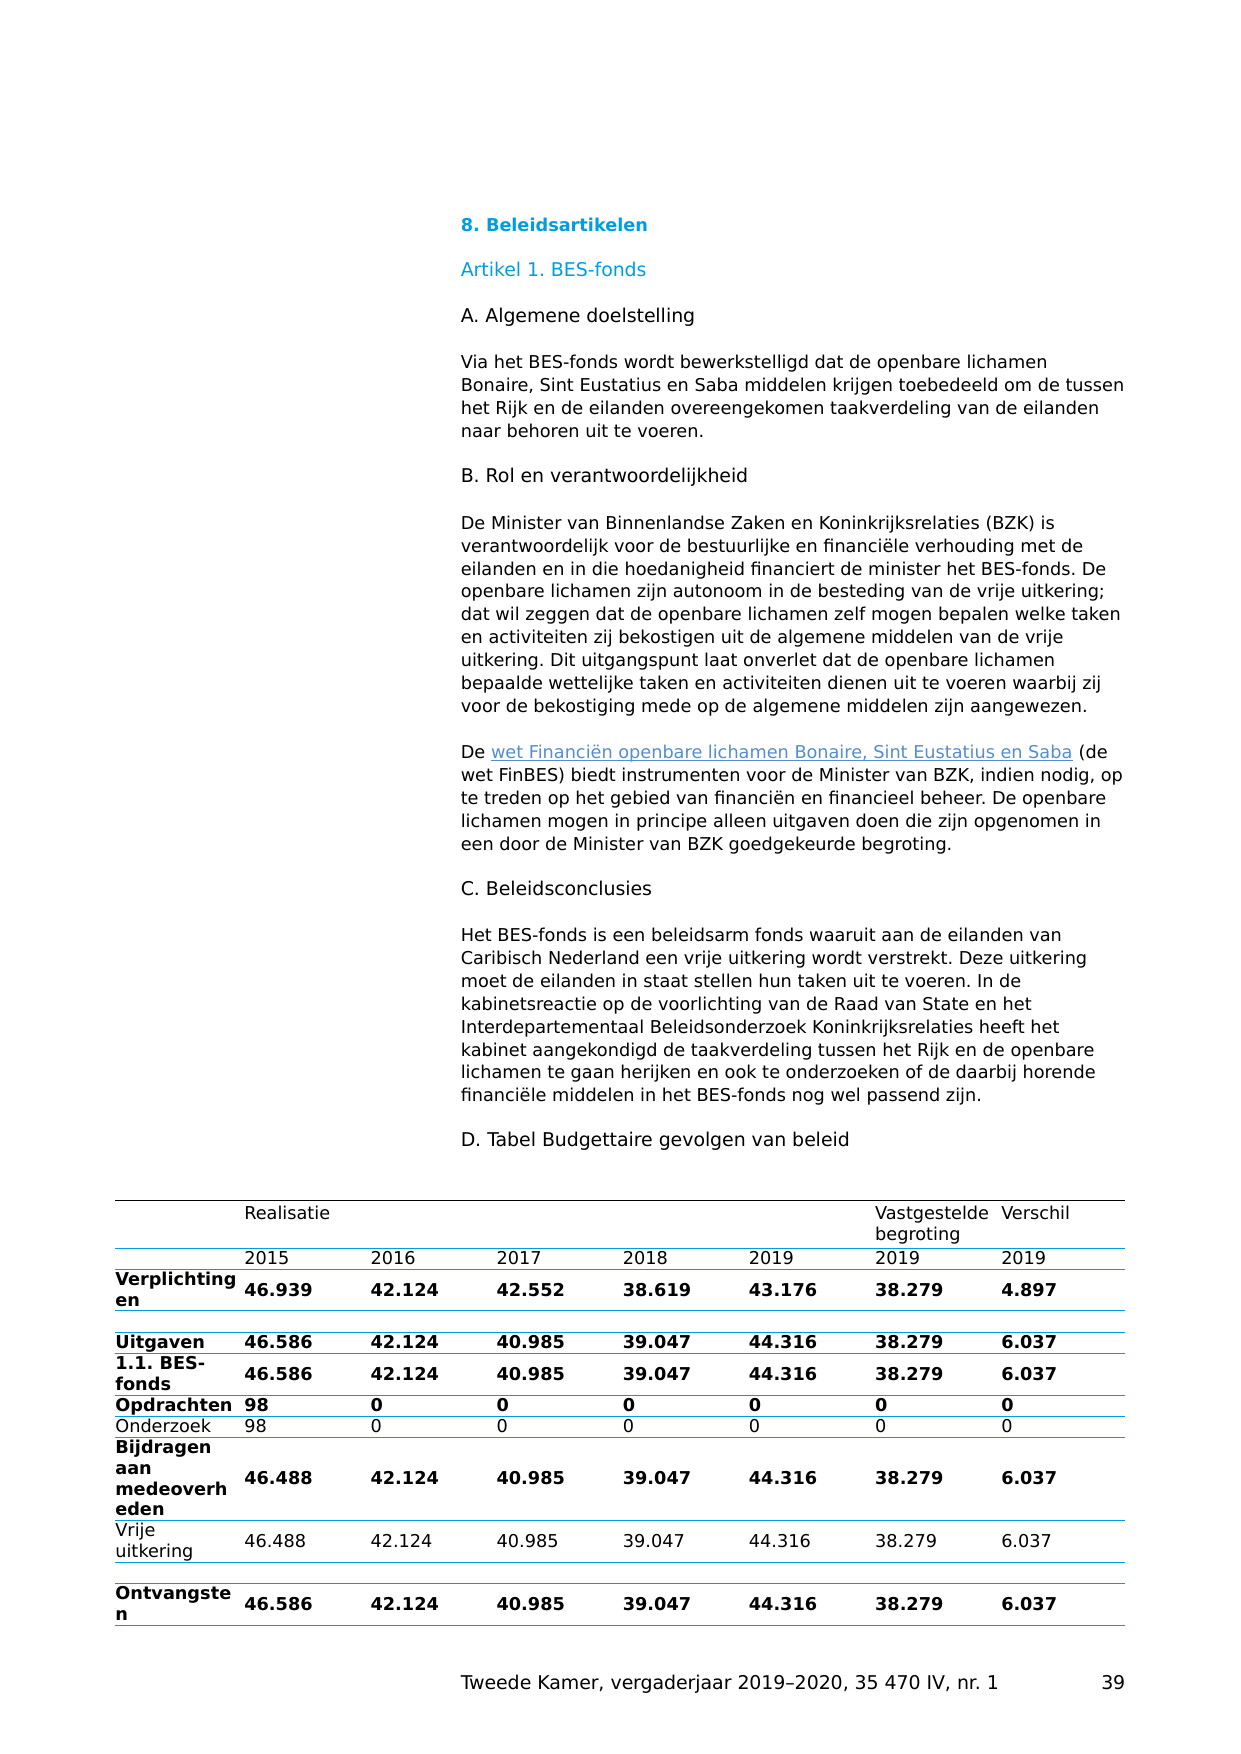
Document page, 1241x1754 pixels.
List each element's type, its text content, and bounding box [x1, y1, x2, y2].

table_cell 0 [620, 1396, 746, 1416]
table_cell [115, 1249, 241, 1269]
table_cell 2015 [241, 1249, 367, 1269]
table_cell [494, 1563, 620, 1583]
table_cell 0 [494, 1417, 620, 1437]
table_cell 0 [368, 1396, 493, 1416]
text De Minister van Binnenlandse Zaken en Koninkrijksrelaties (BZK) is verantwoordelijk voor de bestuurlijke en financiële verhouding met de eilanden en in die hoedanigheid financiert de minister het BES-fonds. De openbare lichamen zijn autonoom in de besteding van de vrije uitkering; dat wil zeggen dat de openbare lichamen zelf mogen bepalen welke taken en activiteiten zij bekostigen uit de algemene middelen van de vrije uitkering. Dit uitgangspunt laat onverlet dat de openbare lichamen bepaalde wettelijke taken en activiteiten dienen uit te voeren waarbij zij voor de bekostiging mede op de algemene middelen zijn aangewezen. [461, 511, 1125, 717]
table_cell 98 [241, 1396, 367, 1416]
table_cell 39.047 [620, 1438, 746, 1520]
table_cell 1.1. BES-fonds [115, 1354, 241, 1394]
table_cell 39.047 [620, 1333, 746, 1353]
table_cell 38.279 [872, 1270, 998, 1310]
table_cell 44.316 [746, 1354, 872, 1394]
table_cell [241, 1311, 367, 1332]
title Artikel 1. BES-fonds [461, 259, 1125, 281]
table_header Tabel 10 budgettaire gevolgen artikel 1 BES-fonds (bedragen x € 1.000) [115, 1175, 1125, 1200]
table_cell [368, 1311, 493, 1332]
table_cell 38.279 [872, 1521, 998, 1562]
table_cell [115, 1563, 241, 1583]
table_cell 44.316 [746, 1438, 872, 1520]
table_cell 39.047 [620, 1354, 746, 1394]
table_cell 46.488 [241, 1521, 367, 1562]
table_cell Uitgaven [115, 1333, 241, 1353]
table_cell 4.897 [998, 1270, 1125, 1310]
table_cell [115, 1201, 241, 1247]
table_cell 42.124 [368, 1270, 493, 1310]
table_cell 98 [241, 1417, 367, 1437]
text Het BES-fonds is een beleidsarm fonds waaruit aan de eilanden van Caribisch Nederland een vrije uitkering wordt verstrekt. Deze uitkering moet de eilanden in staat stellen hun taken uit te voeren. In de kabinetsreactie op de voorlichting van de Raad van State en het Interdepartementaal Beleidsonderzoek Koninkrijksrelaties heeft het kabinet aangekondigd de taakverdeling tussen het Rijk en de openbare lichamen te gaan herijken en ook te onderzoeken of de daarbij horende financiële middelen in het BES-fonds nog wel passend zijn. [461, 923, 1125, 1106]
table_cell 46.586 [241, 1333, 367, 1353]
table_cell 38.279 [872, 1438, 998, 1520]
table_cell 2017 [494, 1249, 620, 1269]
table_cell 0 [620, 1417, 746, 1437]
table_cell [998, 1563, 1125, 1583]
table_cell 43.176 [746, 1270, 872, 1310]
table_cell [746, 1563, 872, 1583]
table_cell 42.124 [368, 1584, 493, 1624]
table_cell 38.279 [872, 1584, 998, 1624]
table_cell 0 [872, 1396, 998, 1416]
table_cell [620, 1563, 746, 1583]
table_cell 39.047 [620, 1584, 746, 1624]
table_cell 46.586 [241, 1354, 367, 1394]
table_cell Onderzoek [115, 1417, 241, 1437]
table_cell 44.316 [746, 1521, 872, 1562]
title D. Tabel Budgettaire gevolgen van beleid [461, 1129, 1125, 1151]
table_cell 40.985 [494, 1584, 620, 1624]
table_cell 0 [998, 1417, 1125, 1437]
table_cell 2019 [746, 1249, 872, 1269]
table_cell [998, 1311, 1125, 1332]
table_cell 42.124 [368, 1333, 493, 1353]
table_cell 46.586 [241, 1584, 367, 1624]
table_cell 0 [494, 1396, 620, 1416]
table_cell 6.037 [998, 1438, 1125, 1520]
table_cell 44.316 [746, 1584, 872, 1624]
table_cell 40.985 [494, 1521, 620, 1562]
table_cell [115, 1311, 241, 1332]
table_cell Realisatie [241, 1201, 872, 1247]
table_cell 39.047 [620, 1521, 746, 1562]
table_cell 40.985 [494, 1333, 620, 1353]
table_cell 40.985 [494, 1354, 620, 1394]
table_cell Opdrachten [115, 1396, 241, 1416]
table_cell [746, 1311, 872, 1332]
table_cell 2018 [620, 1249, 746, 1269]
table_cell 2019 [998, 1249, 1125, 1269]
text De wet Financiën openbare lichamen Bonaire, Sint Eustatius en Saba (de wet FinBES) biedt instrumenten voor de Minister van BZK, indien nodig, op te treden op het gebied van financiën en financieel beheer. De openbare lichamen mogen in principe alleen uitgaven doen die zijn opgenomen in een door de Minister van BZK goedgekeurde begroting. [461, 740, 1125, 854]
table_cell 40.985 [494, 1438, 620, 1520]
table_cell [494, 1311, 620, 1332]
title B. Rol en verantwoordelijkheid [461, 465, 1125, 487]
title A. Algemene doelstelling [461, 305, 1125, 327]
table_cell Bijdragen aan medeoverheden [115, 1438, 241, 1520]
table_cell 6.037 [998, 1521, 1125, 1562]
table_cell [872, 1311, 998, 1332]
table_cell 42.552 [494, 1270, 620, 1310]
table_cell Ontvangsten [115, 1584, 241, 1624]
text Via het BES-fonds wordt bewerkstelligd dat de openbare lichamen Bonaire, Sint Eustatius en Saba middelen krijgen toebedeeld om de tussen het Rijk en de eilanden overeengekomen taakverdeling van de eilanden naar behoren uit te voeren. [461, 351, 1125, 442]
table_cell 38.279 [872, 1333, 998, 1353]
table_cell 44.316 [746, 1333, 872, 1353]
table_cell 2016 [368, 1249, 493, 1269]
table_cell 0 [746, 1396, 872, 1416]
table_cell 42.124 [368, 1354, 493, 1394]
table_cell [872, 1563, 998, 1583]
table_cell 38.619 [620, 1270, 746, 1310]
table_cell 42.124 [368, 1521, 493, 1562]
table_cell 0 [746, 1417, 872, 1437]
table_cell 2019 [872, 1249, 998, 1269]
table_cell Vastgestelde begroting [872, 1201, 998, 1247]
table_cell Verplichtingen [115, 1270, 241, 1310]
table_cell [241, 1563, 367, 1583]
title 8. Beleidsartikelen [461, 213, 1125, 236]
table_cell 42.124 [368, 1438, 493, 1520]
table_cell [368, 1563, 493, 1583]
title C. Beleidsconclusies [461, 877, 1125, 899]
table_cell 0 [998, 1396, 1125, 1416]
table_cell 46.488 [241, 1438, 367, 1520]
table_cell 46.939 [241, 1270, 367, 1310]
table_cell 0 [872, 1417, 998, 1437]
table_cell 6.037 [998, 1333, 1125, 1353]
table_cell 6.037 [998, 1354, 1125, 1394]
table_cell Vrije uitkering [115, 1521, 241, 1562]
table_cell Verschil [998, 1201, 1125, 1247]
table_cell [620, 1311, 746, 1332]
table_cell 6.037 [998, 1584, 1125, 1624]
table_cell 0 [368, 1417, 493, 1437]
table_cell 38.279 [872, 1354, 998, 1394]
